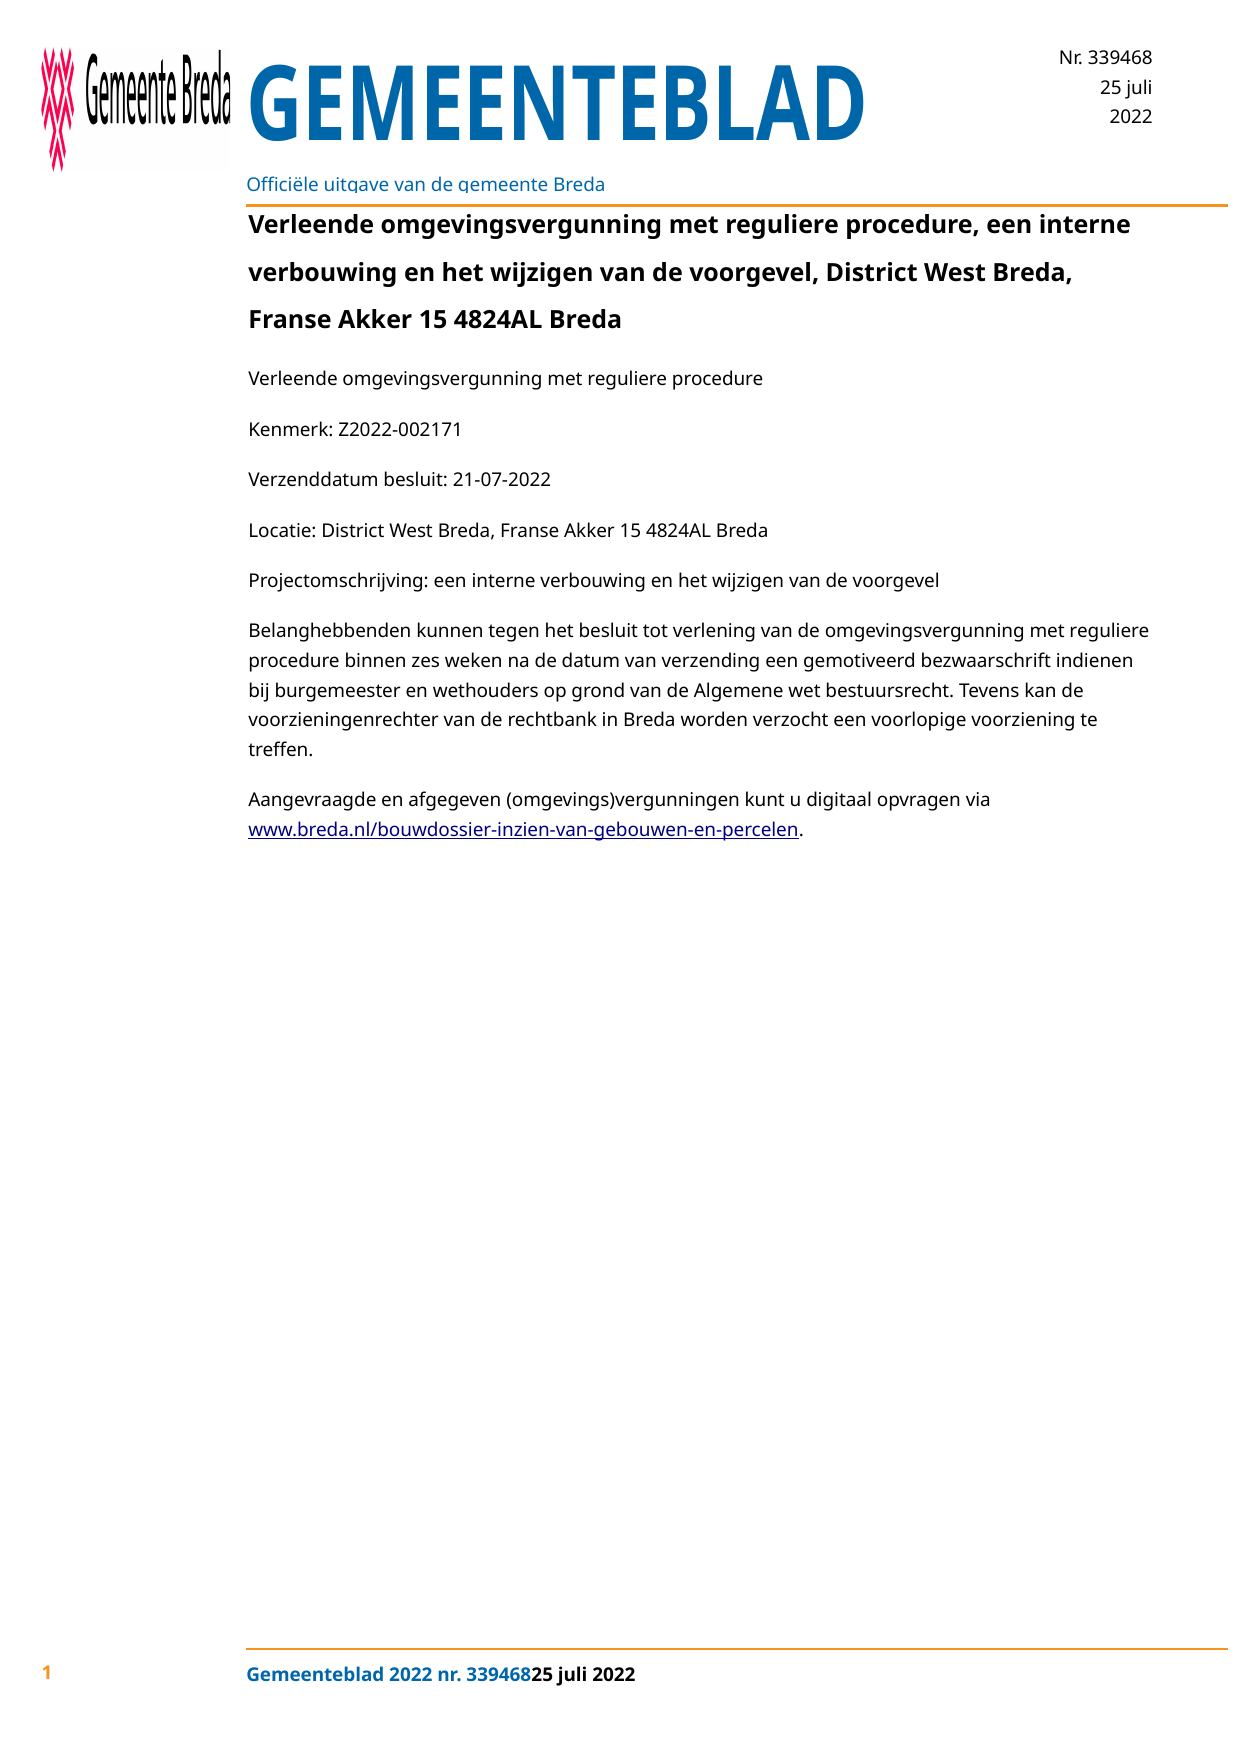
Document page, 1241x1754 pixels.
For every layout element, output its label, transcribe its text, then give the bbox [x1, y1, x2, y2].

text Verleende omgevingsvergunning met reguliere procedure [248, 366, 1152, 391]
text Verleende omgevingsvergunning met reguliere procedure, een interne verbouwing en het wijzigen van de voorgevel, District West Breda, Franse Akker 15 4824AL Breda [248, 207, 1152, 336]
picture [41, 47, 231, 172]
text Locatie: District West Breda, Franse Akker 15 4824AL Breda [248, 517, 1152, 542]
text Belanghebbenden kunnen tegen het besluit tot verlening van de omgevingsvergunning met reguliere procedure binnen zes weken na de datum van verzending een gemotiveerd bezwaarschrift indienen bij burgemeester en wethouders op grond van de Algemene wet bestuursrecht. Tevens kan de voorzieningenrechter van de rechtbank in Breda worden verzocht een voorlopige voorziening te treffen. [248, 618, 1152, 762]
text Kenmerk: Z2022-002171 [248, 416, 1152, 442]
text Verzenddatum besluit: 21-07-2022 [248, 466, 1152, 492]
text Aangevraagde en afgegeven (omgevings)vergunningen kunt u digitaal opvragen via www.breda.nl/bouwdossier-inzien-van-gebouwen-en-percelen. [248, 786, 1152, 842]
text Projectomschrijving: een interne verbouwing en het wijzigen van de voorgevel [248, 567, 1152, 593]
